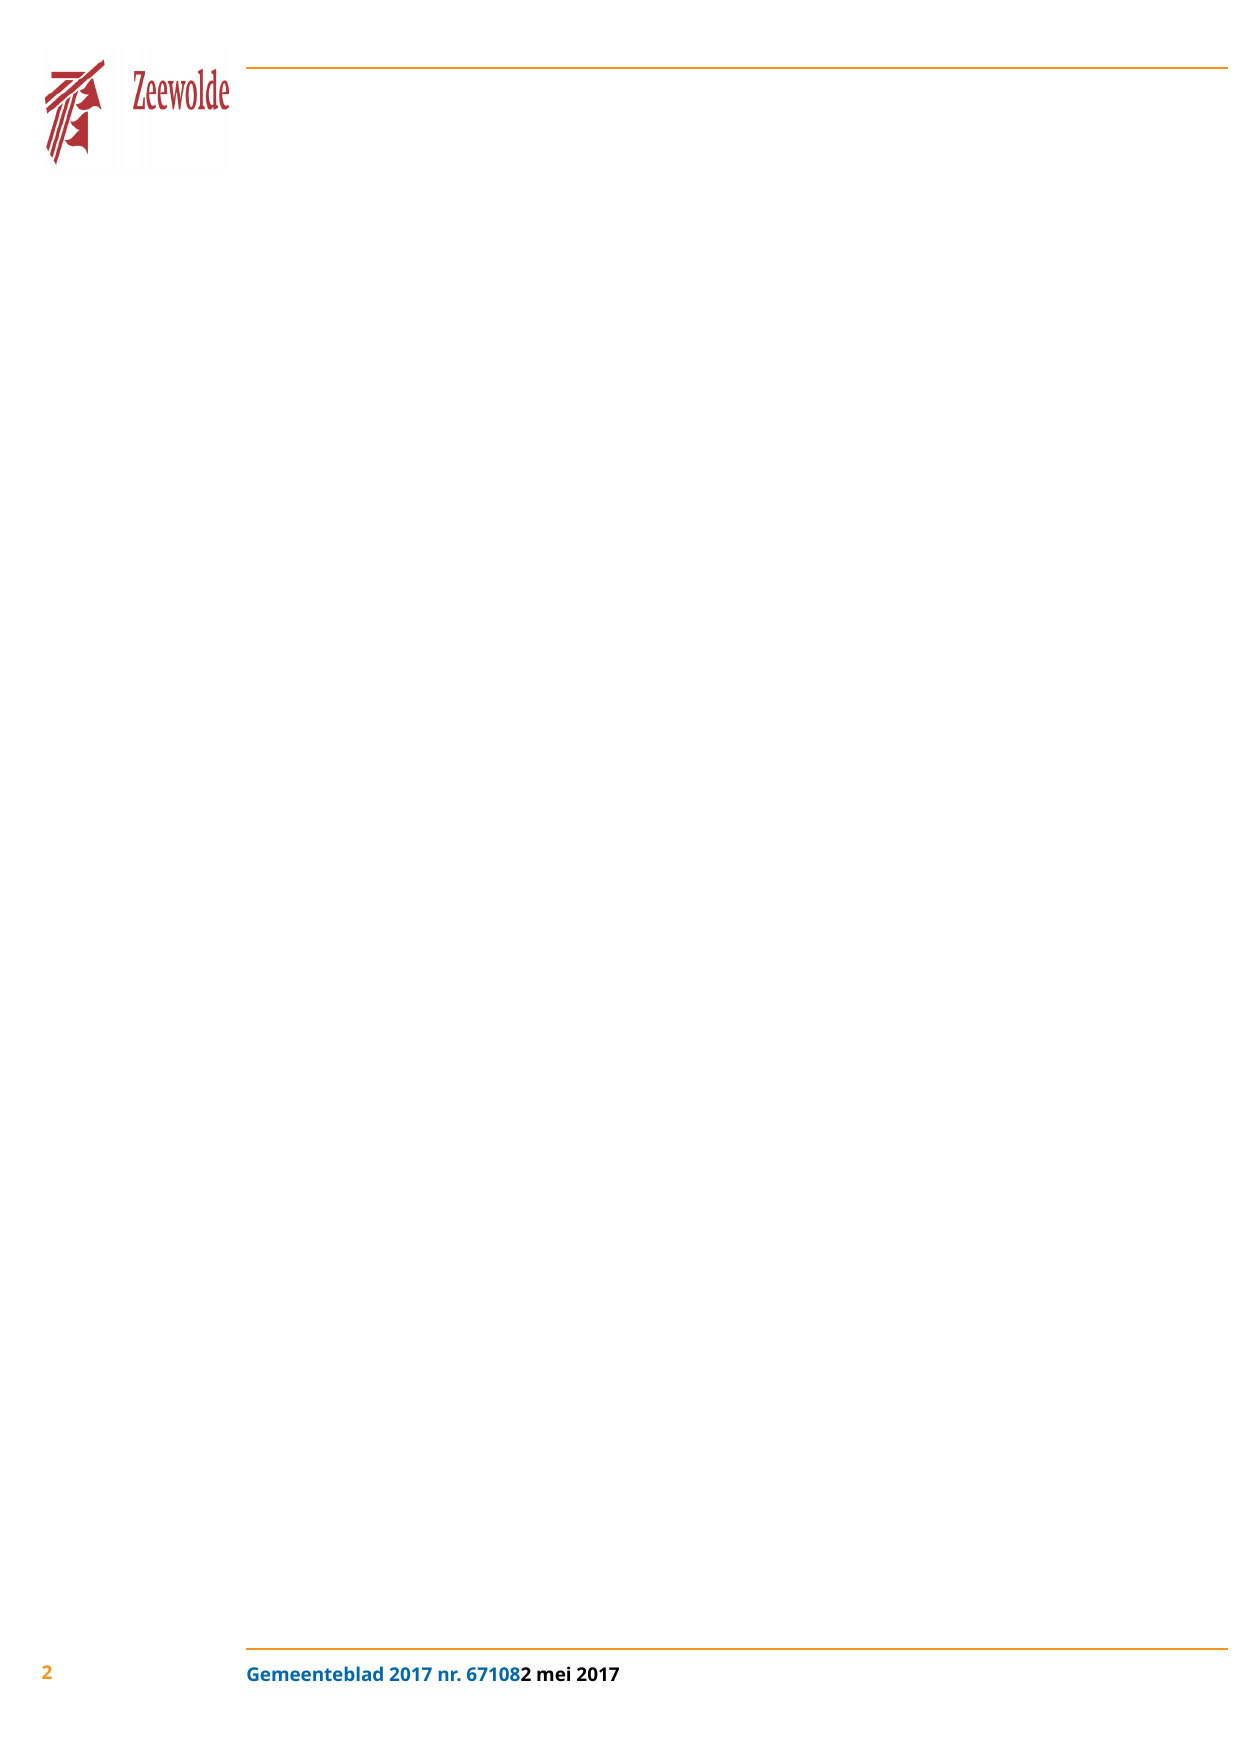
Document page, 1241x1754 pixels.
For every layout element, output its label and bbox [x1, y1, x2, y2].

picture [41, 47, 231, 172]
